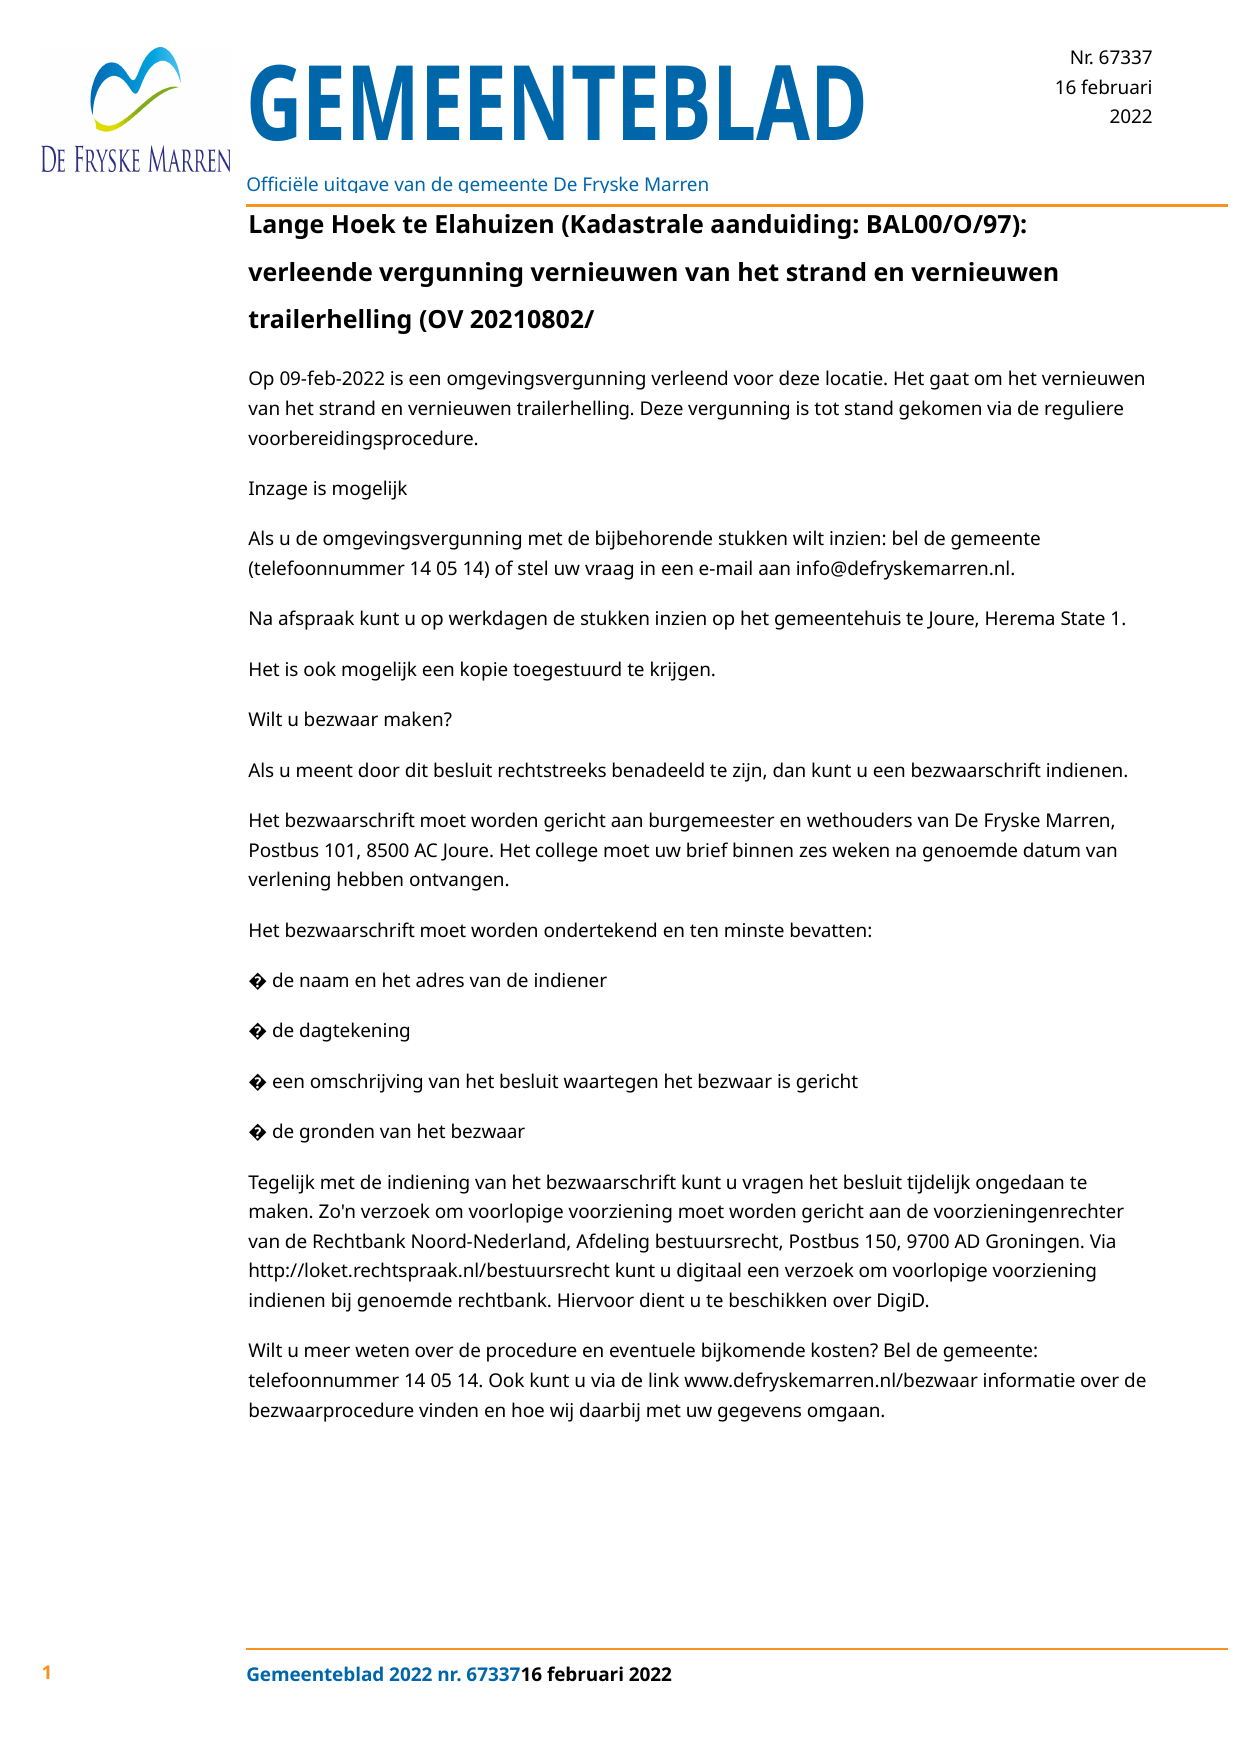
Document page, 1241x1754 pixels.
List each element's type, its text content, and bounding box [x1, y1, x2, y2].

text Tegelijk met de indiening van het bezwaarschrift kunt u vragen het besluit tijdelijk ongedaan te maken. Zo'n verzoek om voorlopige voorziening moet worden gericht aan de voorzieningenrechter van de Rechtbank Noord-Nederland, Afdeling bestuursrecht, Postbus 150, 9700 AD Groningen. Via http://loket.rechtspraak.nl/bestuursrecht kunt u digitaal een verzoek om voorlopige voorziening indienen bij genoemde rechtbank. Hiervoor dient u te beschikken over DigiD. [248, 1169, 1152, 1313]
text � de dagtekening [248, 1018, 1152, 1043]
text Als u meent door dit besluit rechtstreeks benadeeld te zijn, dan kunt u een bezwaarschrift indienen. [248, 757, 1152, 782]
text � een omschrijving van het besluit waartegen het bezwaar is gericht [248, 1068, 1152, 1094]
text Het bezwaarschrift moet worden ondertekend en ten minste bevatten: [248, 917, 1152, 942]
text Na afspraak kunt u op werkdagen de stukken inzien op het gemeentehuis te Joure, Herema State 1. [248, 606, 1152, 631]
text Lange Hoek te Elahuizen (Kadastrale aanduiding: BAL00/O/97): verleende vergunning vernieuwen van het strand en vernieuwen trailerhelling (OV 20210802/ [248, 207, 1152, 336]
text Als u de omgevingsvergunning met de bijbehorende stukken wilt inzien: bel de gemeente (telefoonnummer 14 05 14) of stel uw vraag in een e-mail aan info@defryskemarren.nl. [248, 526, 1152, 581]
text Inzage is mogelijk [248, 475, 1152, 501]
text Wilt u bezwaar maken? [248, 706, 1152, 732]
text Het bezwaarschrift moet worden gericht aan burgemeester en wethouders van De Fryske Marren, Postbus 101, 8500 AC Joure. Het college moet uw brief binnen zes weken na genoemde datum van verlening hebben ontvangen. [248, 807, 1152, 892]
text � de gronden van het bezwaar [248, 1118, 1152, 1144]
text Op 09-feb-2022 is een omgevingsvergunning verleend voor deze locatie. Het gaat om het vernieuwen van het strand en vernieuwen trailerhelling. Deze vergunning is tot stand gekomen via de reguliere voorbereidingsprocedure. [248, 366, 1152, 450]
text � de naam en het adres van de indiener [248, 967, 1152, 993]
text Wilt u meer weten over de procedure en eventuele bijkomende kosten? Bel de gemeente: telefoonnummer 14 05 14. Ook kunt u via de link www.defryskemarren.nl/bezwaar informatie over de bezwaarprocedure vinden en hoe wij daarbij met uw gegevens omgaan. [248, 1338, 1152, 1422]
picture [41, 47, 231, 172]
text Het is ook mogelijk een kopie toegestuurd te krijgen. [248, 656, 1152, 682]
